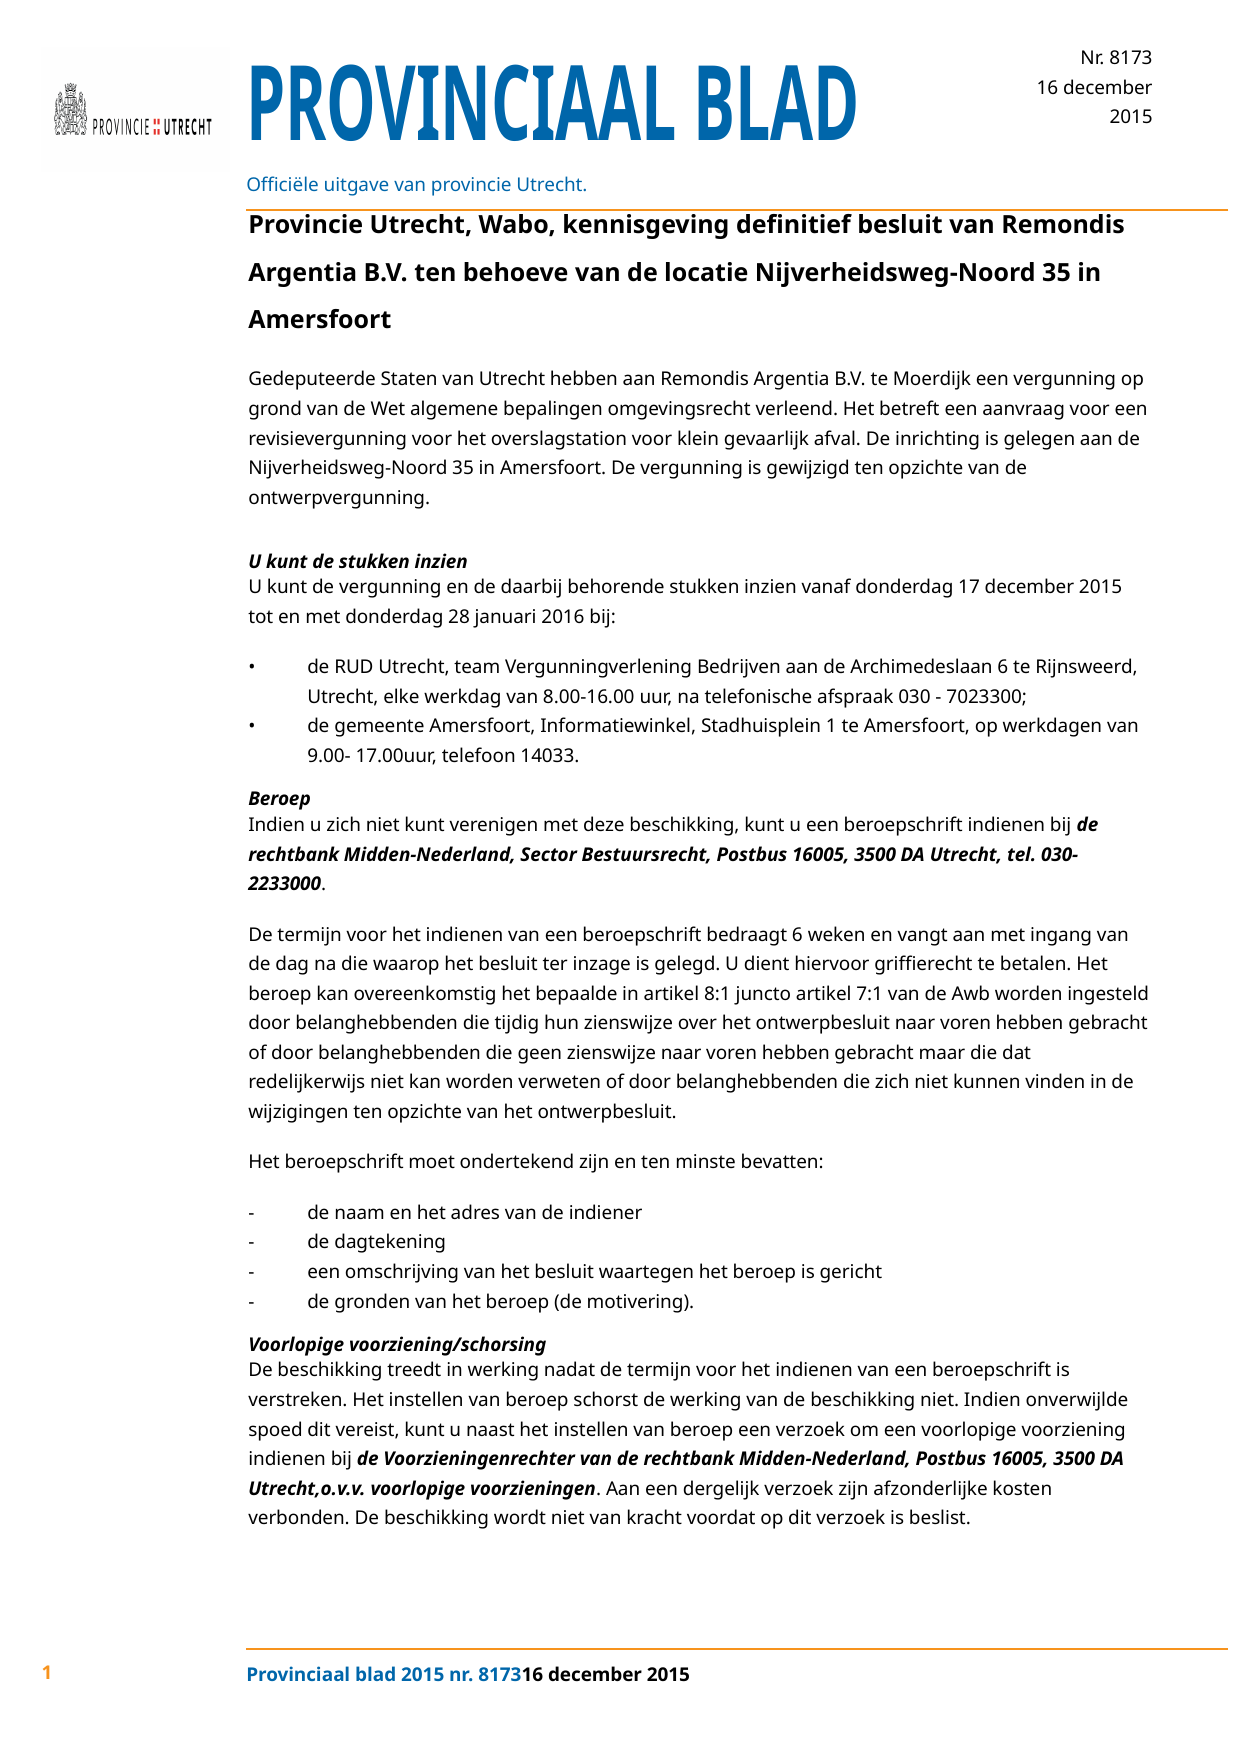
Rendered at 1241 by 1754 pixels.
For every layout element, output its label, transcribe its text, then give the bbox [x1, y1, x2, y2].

text Indien u zich niet kunt verenigen met deze beschikking, kunt u een beroepschrift indienen bij de rechtbank Midden-Nederland, Sector Bestuursrecht, Postbus 16005, 3500 DA Utrecht, tel. 030-2233000. [248, 811, 1152, 896]
list de gronden van het beroep (de motivering). [248, 1288, 1152, 1313]
text Beroep [248, 785, 1152, 811]
list de dagtekening [248, 1229, 1152, 1254]
text Voorlopige voorziening/schorsing [248, 1331, 1152, 1357]
text Het beroepschrift moet ondertekend zijn en ten minste bevatten: [248, 1149, 1152, 1174]
text Gedeputeerde Staten van Utrecht hebben aan Remondis Argentia B.V. te Moerdijk een vergunning op grond van de Wet algemene bepalingen omgevingsrecht verleend. Het betreft een aanvraag voor een revisievergunning voor het overslagstation voor klein gevaarlijk afval. De inrichting is gelegen aan de Nijverheidsweg-Noord 35 in Amersfoort. De vergunning is gewijzigd ten opzichte van de ontwerpvergunning. [248, 366, 1152, 509]
list een omschrijving van het besluit waartegen het beroep is gericht [248, 1258, 1152, 1284]
text U kunt de stukken inzien [248, 548, 1152, 573]
picture [41, 47, 231, 172]
list de gemeente Amersfoort, Informatiewinkel, Stadhuisplein 1 te Amersfoort, op werkdagen van 9.00- 17.00uur, telefoon 14033. [248, 713, 1152, 768]
list de naam en het adres van de indiener [248, 1199, 1152, 1225]
list de RUD Utrecht, team Vergunningverlening Bedrijven aan de Archimedeslaan 6 te Rijnsweerd, Utrecht, elke werkdag van 8.00-16.00 uur, na telefonische afspraak 030 - 7023300; [248, 653, 1152, 709]
text Provincie Utrecht, Wabo, kennisgeving definitief besluit van Remondis Argentia B.V. ten behoeve van de locatie Nijverheidsweg-Noord 35 in Amersfoort [248, 211, 1152, 336]
text U kunt de vergunning en de daarbij behorende stukken inzien vanaf donderdag 17 december 2015 tot en met donderdag 28 januari 2016 bij: [248, 573, 1152, 629]
text De beschikking treedt in werking nadat de termijn voor het indienen van een beroepschrift is verstreken. Het instellen van beroep schorst de werking van de beschikking niet. Indien onverwijlde spoed dit vereist, kunt u naast het instellen van beroep een verzoek om een voorlopige voorziening indienen bij de Voorzieningenrechter van de rechtbank Midden-Nederland, Postbus 16005, 3500 DA Utrecht,o.v.v. voorlopige voorzieningen. Aan een dergelijk verzoek zijn afzonderlijke kosten verbonden. De beschikking wordt niet van kracht voordat op dit verzoek is beslist. [248, 1357, 1152, 1530]
text De termijn voor het indienen van een beroepschrift bedraagt 6 weken en vangt aan met ingang van de dag na die waarop het besluit ter inzage is gelegd. U dient hiervoor griffierecht te betalen. Het beroep kan overeenkomstig het bepaalde in artikel 8:1 juncto artikel 7:1 van de Awb worden ingesteld door belanghebbenden die tijdig hun zienswijze over het ontwerpbesluit naar voren hebben gebracht of door belanghebbenden die geen zienswijze naar voren hebben gebracht maar die dat redelijkerwijs niet kan worden verweten of door belanghebbenden die zich niet kunnen vinden in de wijzigingen ten opzichte van het ontwerpbesluit. [248, 921, 1152, 1124]
